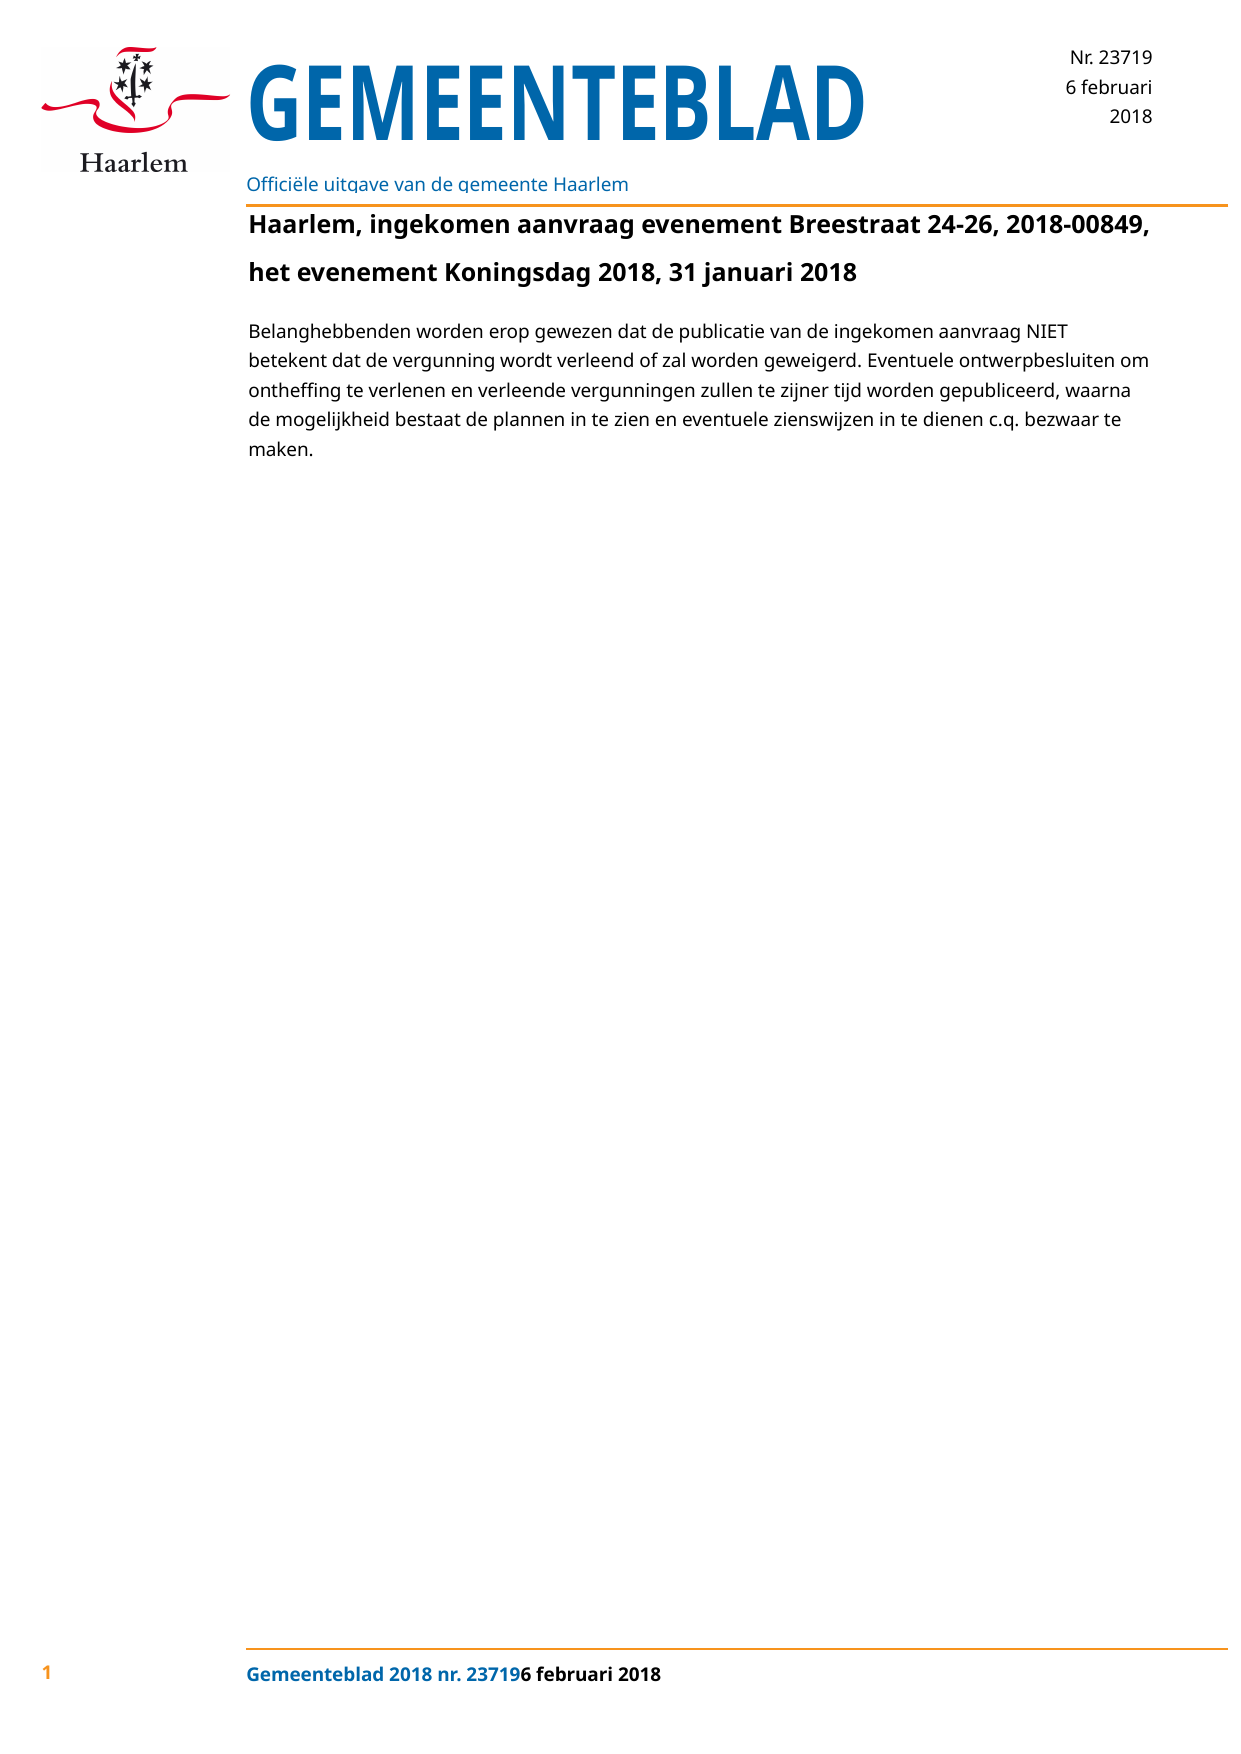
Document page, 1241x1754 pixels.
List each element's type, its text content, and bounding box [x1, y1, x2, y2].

text Haarlem, ingekomen aanvraag evenement Breestraat 24-26, 2018-00849, het evenement Koningsdag 2018, 31 januari 2018 [248, 207, 1152, 288]
picture [41, 47, 231, 172]
text Belanghebbenden worden erop gewezen dat de publicatie van de ingekomen aanvraag NIET betekent dat de vergunning wordt verleend of zal worden geweigerd. Eventuele ontwerpbesluiten om ontheffing te verlenen en verleende vergunningen zullen te zijner tijd worden gepubliceerd, waarna de mogelijkheid bestaat de plannen in te zien en eventuele zienswijzen in te dienen c.q. bezwaar te maken. [248, 318, 1152, 462]
